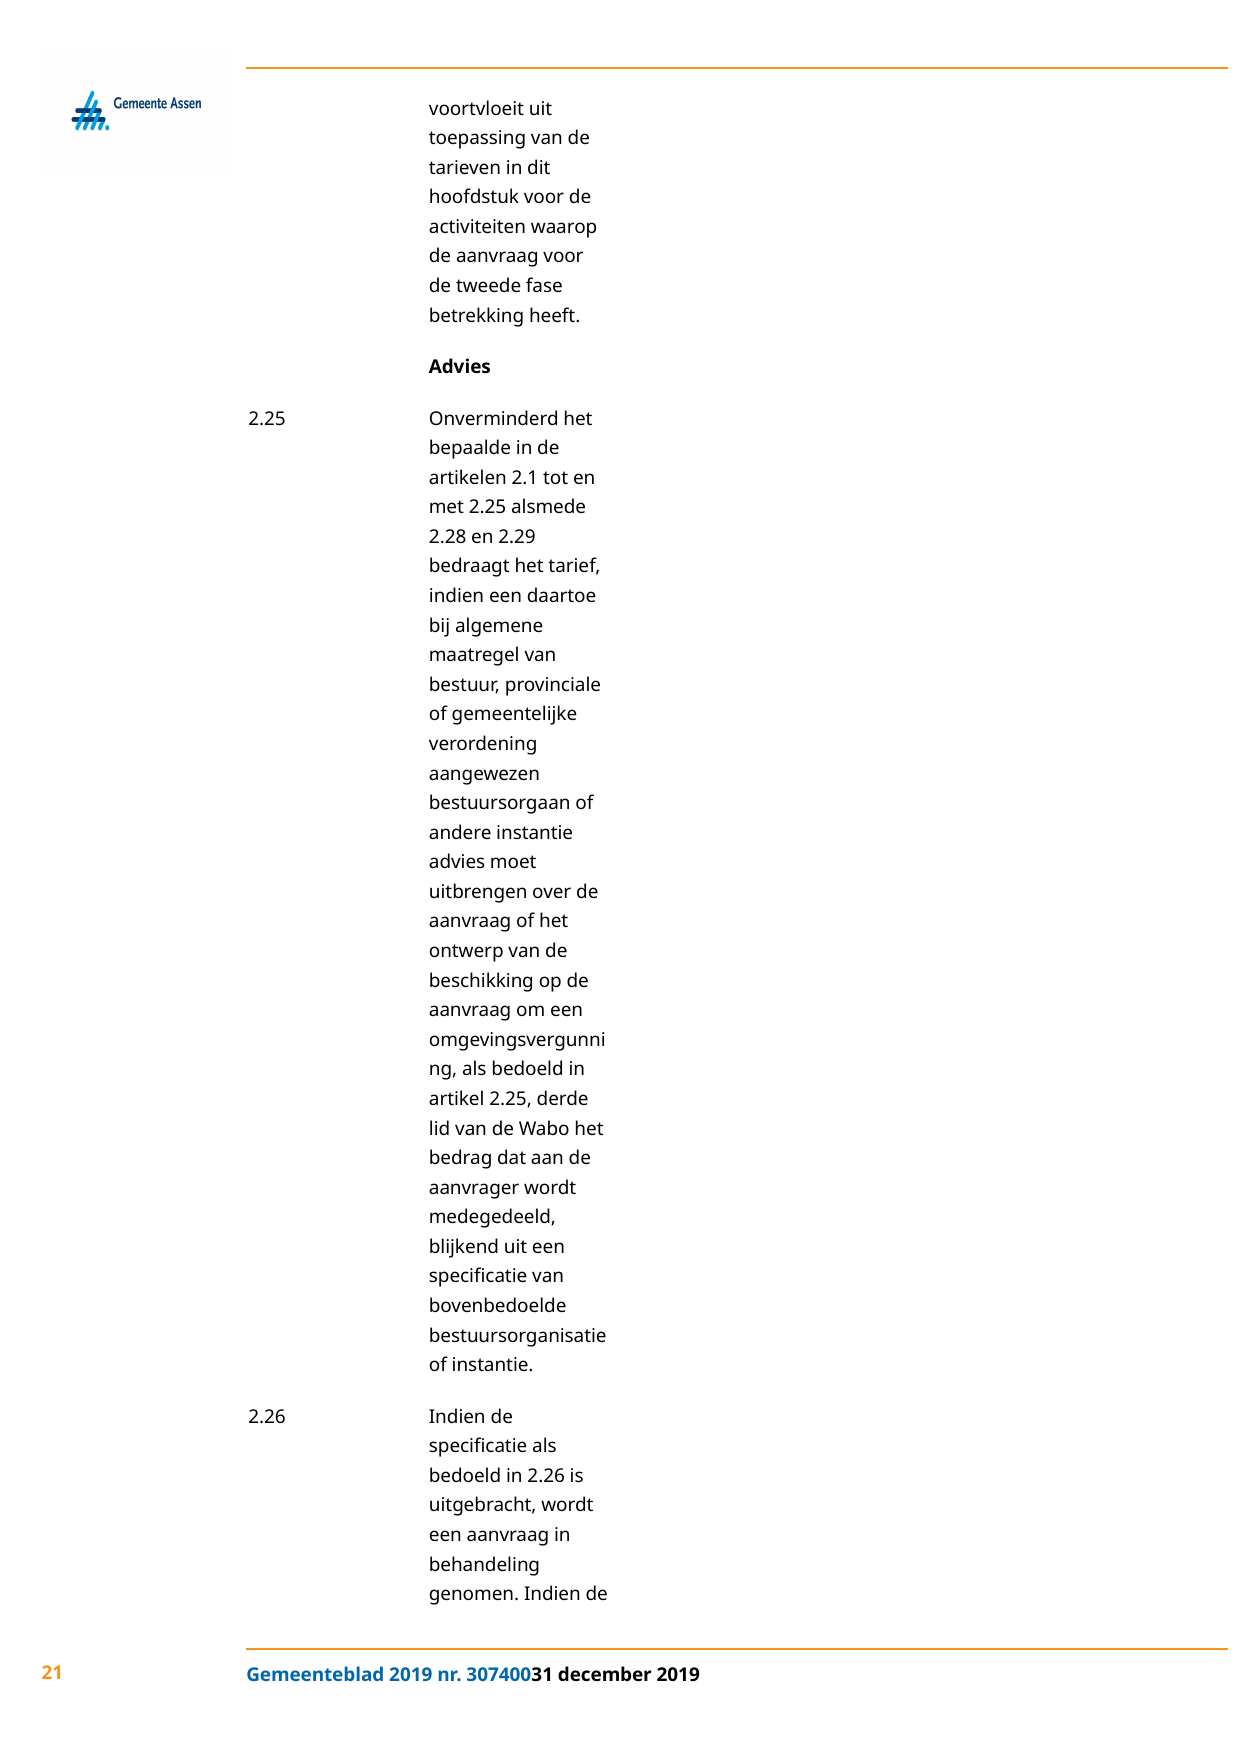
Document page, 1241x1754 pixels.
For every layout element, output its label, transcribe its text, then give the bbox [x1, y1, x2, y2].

table_cell 2.25 [248, 405, 429, 1377]
table_cell 2.26 [248, 1403, 429, 1606]
table_cell Onverminderd het bepaalde in de artikelen 2.1 tot en met 2.25 alsmede 2.28 en 2.29 bedraagt het tarief, indien een daartoe bij algemene maatregel van bestuur, provinciale of gemeentelijke verordening aangewezen bestuursorgaan of andere instantie advies moet uitbrengen over de aanvraag of het ontwerp van de beschikking op de aanvraag om een omgevingsvergunning, als bedoeld in artikel 2.25, derde lid van de Wabo het bedrag dat aan de aanvrager wordt medegedeeld, blijkend uit een specificatie van bovenbedoelde bestuursorganisatie of instantie. [429, 405, 609, 1377]
table_cell [609, 353, 790, 379]
picture [41, 47, 231, 172]
table_cell [609, 1403, 790, 1606]
table_cell [248, 1377, 429, 1403]
table_cell Indien de specificatie als bedoeld in 2.26 is uitgebracht, wordt een aanvraag in behandeling genomen. Indien de [429, 1403, 609, 1606]
table_cell [248, 328, 429, 353]
table_cell [429, 1377, 609, 1403]
table_cell [429, 328, 609, 353]
table_cell [248, 379, 429, 405]
table_cell [429, 379, 609, 405]
table_cell Advies [429, 353, 609, 379]
table_cell [248, 353, 429, 379]
table_cell [609, 405, 790, 1377]
table_cell [609, 95, 790, 328]
table_cell [609, 328, 790, 353]
table_cell [609, 379, 790, 405]
table_cell voortvloeit uit toepassing van de tarieven in dit hoofdstuk voor de activiteiten waarop de aanvraag voor de tweede fase betrekking heeft. [429, 95, 609, 328]
table_cell [248, 95, 429, 328]
table_cell [609, 1377, 790, 1403]
